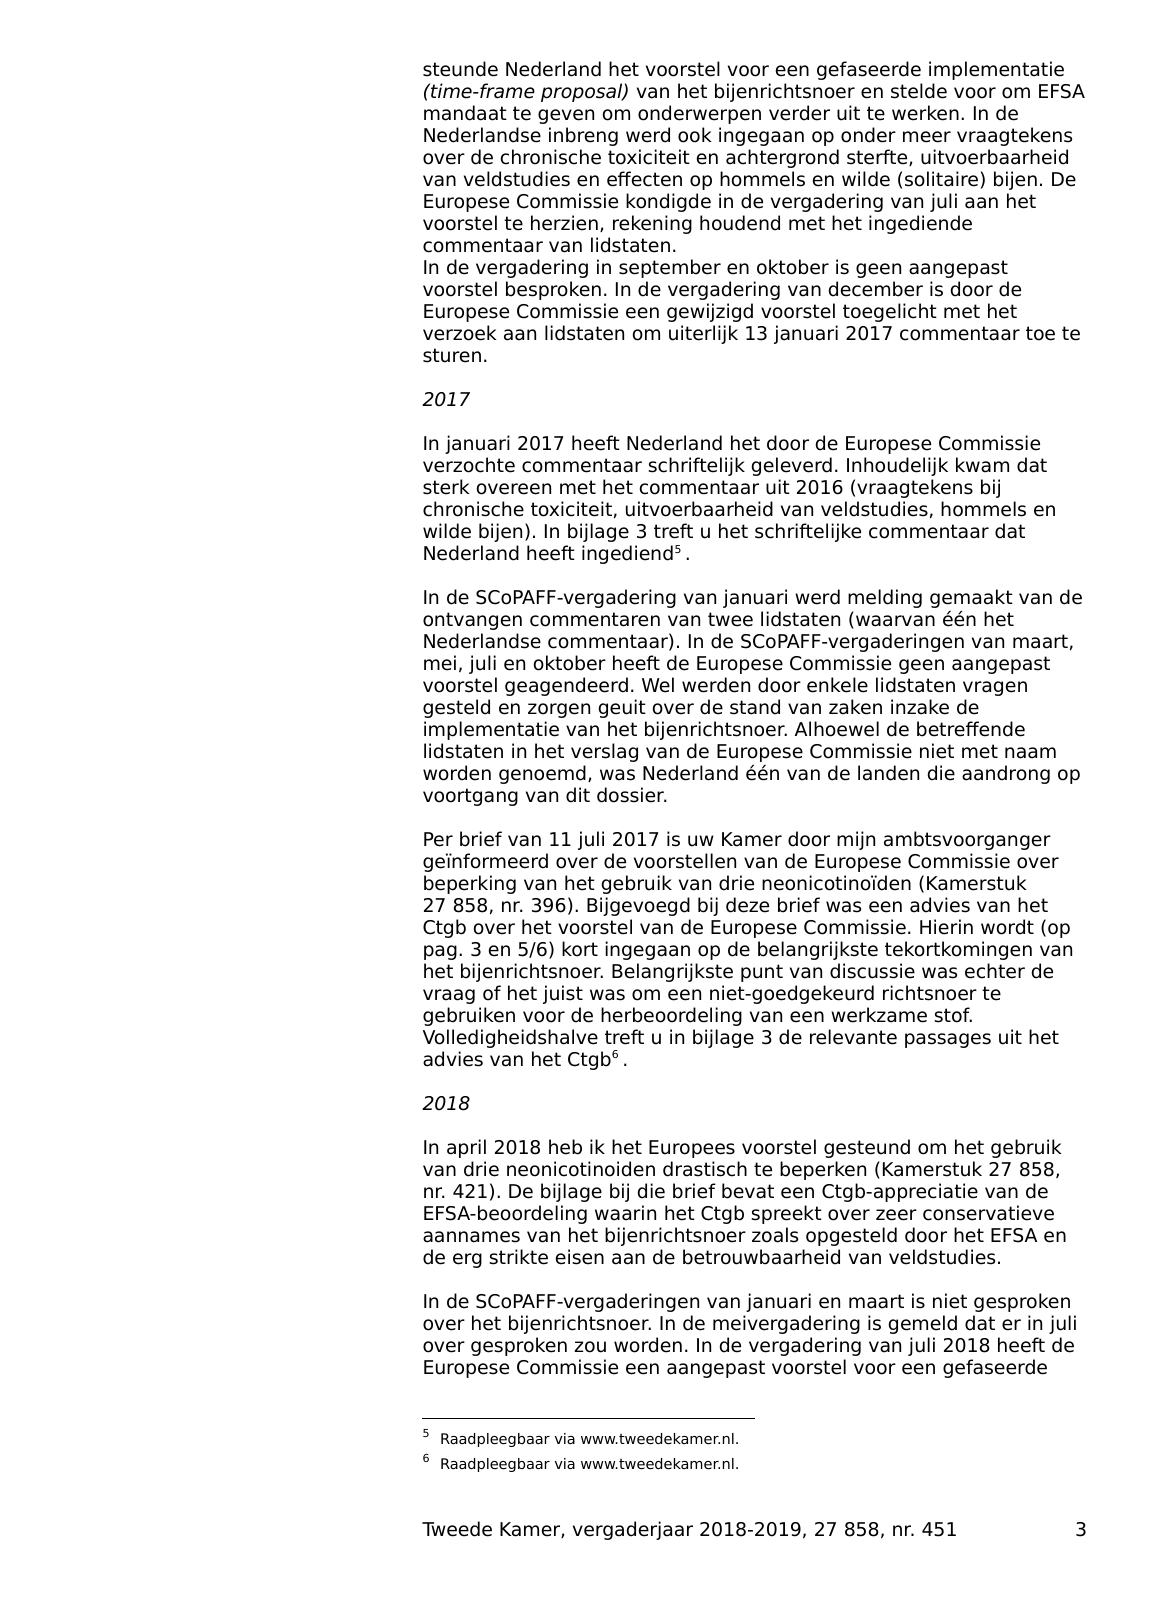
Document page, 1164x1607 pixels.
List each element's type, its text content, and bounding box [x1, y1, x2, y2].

text steunde Nederland het voorstel voor een gefaseerde implementatie (time-frame proposal) van het bijenrichtsnoer en stelde voor om EFSA mandaat te geven om onderwerpen verder uit te werken. In de Nederlandse inbreng werd ook ingegaan op onder meer vraagtekens over de chronische toxiciteit en achtergrond sterfte, uitvoerbaarheid van veldstudies en effecten op hommels en wilde (solitaire) bijen. De Europese Commissie kondigde in de vergadering van juli aan het voorstel te herzien, rekening houdend met het ingediende commentaar van lidstaten. [422, 59, 1087, 257]
text In de vergadering in september en oktober is geen aangepast voorstel besproken. In de vergadering van december is door de Europese Commissie een gewijzigd voorstel toegelicht met het verzoek aan lidstaten om uiterlijk 13 januari 2017 commentaar toe te sturen. [422, 257, 1087, 367]
text Per brief van 11 juli 2017 is uw Kamer door mijn ambtsvoorganger geïnformeerd over de voorstellen van de Europese Commissie over beperking van het gebruik van drie neonicotinoïden (Kamerstuk 27 858, nr. 396). Bijgevoegd bij deze brief was een advies van het Ctgb over het voorstel van de Europese Commissie. Hierin wordt (op pag. 3 en 5/6) kort ingegaan op de belangrijkste tekortkomingen van het bijenrichtsnoer. Belangrijkste punt van discussie was echter de vraag of het juist was om een niet-goedgekeurd richtsnoer te gebruiken voor de herbeoordeling van een werkzame stof. Volledigheidshalve treft u in bijlage 3 de relevante passages uit het advies van het Ctgb. [422, 829, 1087, 1071]
text Raadpleegbaar via www.tweedekamer.nl. [422, 1452, 1087, 1474]
subtitle 2018 [422, 1093, 1087, 1115]
text Raadpleegbaar via www.tweedekamer.nl. [422, 1427, 1087, 1449]
text In de SCoPAFF-vergaderingen van januari en maart is niet gesproken over het bijenrichtsnoer. In de meivergadering is gemeld dat er in juli over gesproken zou worden. In de vergadering van juli 2018 heeft de Europese Commissie een aangepast voorstel voor een gefaseerde [422, 1291, 1087, 1379]
text In januari 2017 heeft Nederland het door de Europese Commissie verzochte commentaar schriftelijk geleverd. Inhoudelijk kwam dat sterk overeen met het commentaar uit 2016 (vraagtekens bij chronische toxiciteit, uitvoerbaarheid van veldstudies, hommels en wilde bijen). In bijlage 3 treft u het schriftelijke commentaar dat Nederland heeft ingediend. [422, 433, 1087, 565]
text In de SCoPAFF-vergadering van januari werd melding gemaakt van de ontvangen commentaren van twee lidstaten (waarvan één het Nederlandse commentaar). In de SCoPAFF-vergaderingen van maart, mei, juli en oktober heeft de Europese Commissie geen aangepast voorstel geagendeerd. Wel werden door enkele lidstaten vragen gesteld en zorgen geuit over de stand van zaken inzake de implementatie van het bijenrichtsnoer. Alhoewel de betreffende lidstaten in het verslag van de Europese Commissie niet met naam worden genoemd, was Nederland één van de landen die aandrong op voortgang van dit dossier. [422, 587, 1087, 807]
subtitle 2017 [422, 389, 1087, 411]
text In april 2018 heb ik het Europees voorstel gesteund om het gebruik van drie neonicotinoiden drastisch te beperken (Kamerstuk 27 858, nr. 421). De bijlage bij die brief bevat een Ctgb-appreciatie van de EFSA-beoordeling waarin het Ctgb spreekt over zeer conservatieve aannames van het bijenrichtsnoer zoals opgesteld door het EFSA en de erg strikte eisen aan de betrouwbaarheid van veldstudies. [422, 1137, 1087, 1269]
